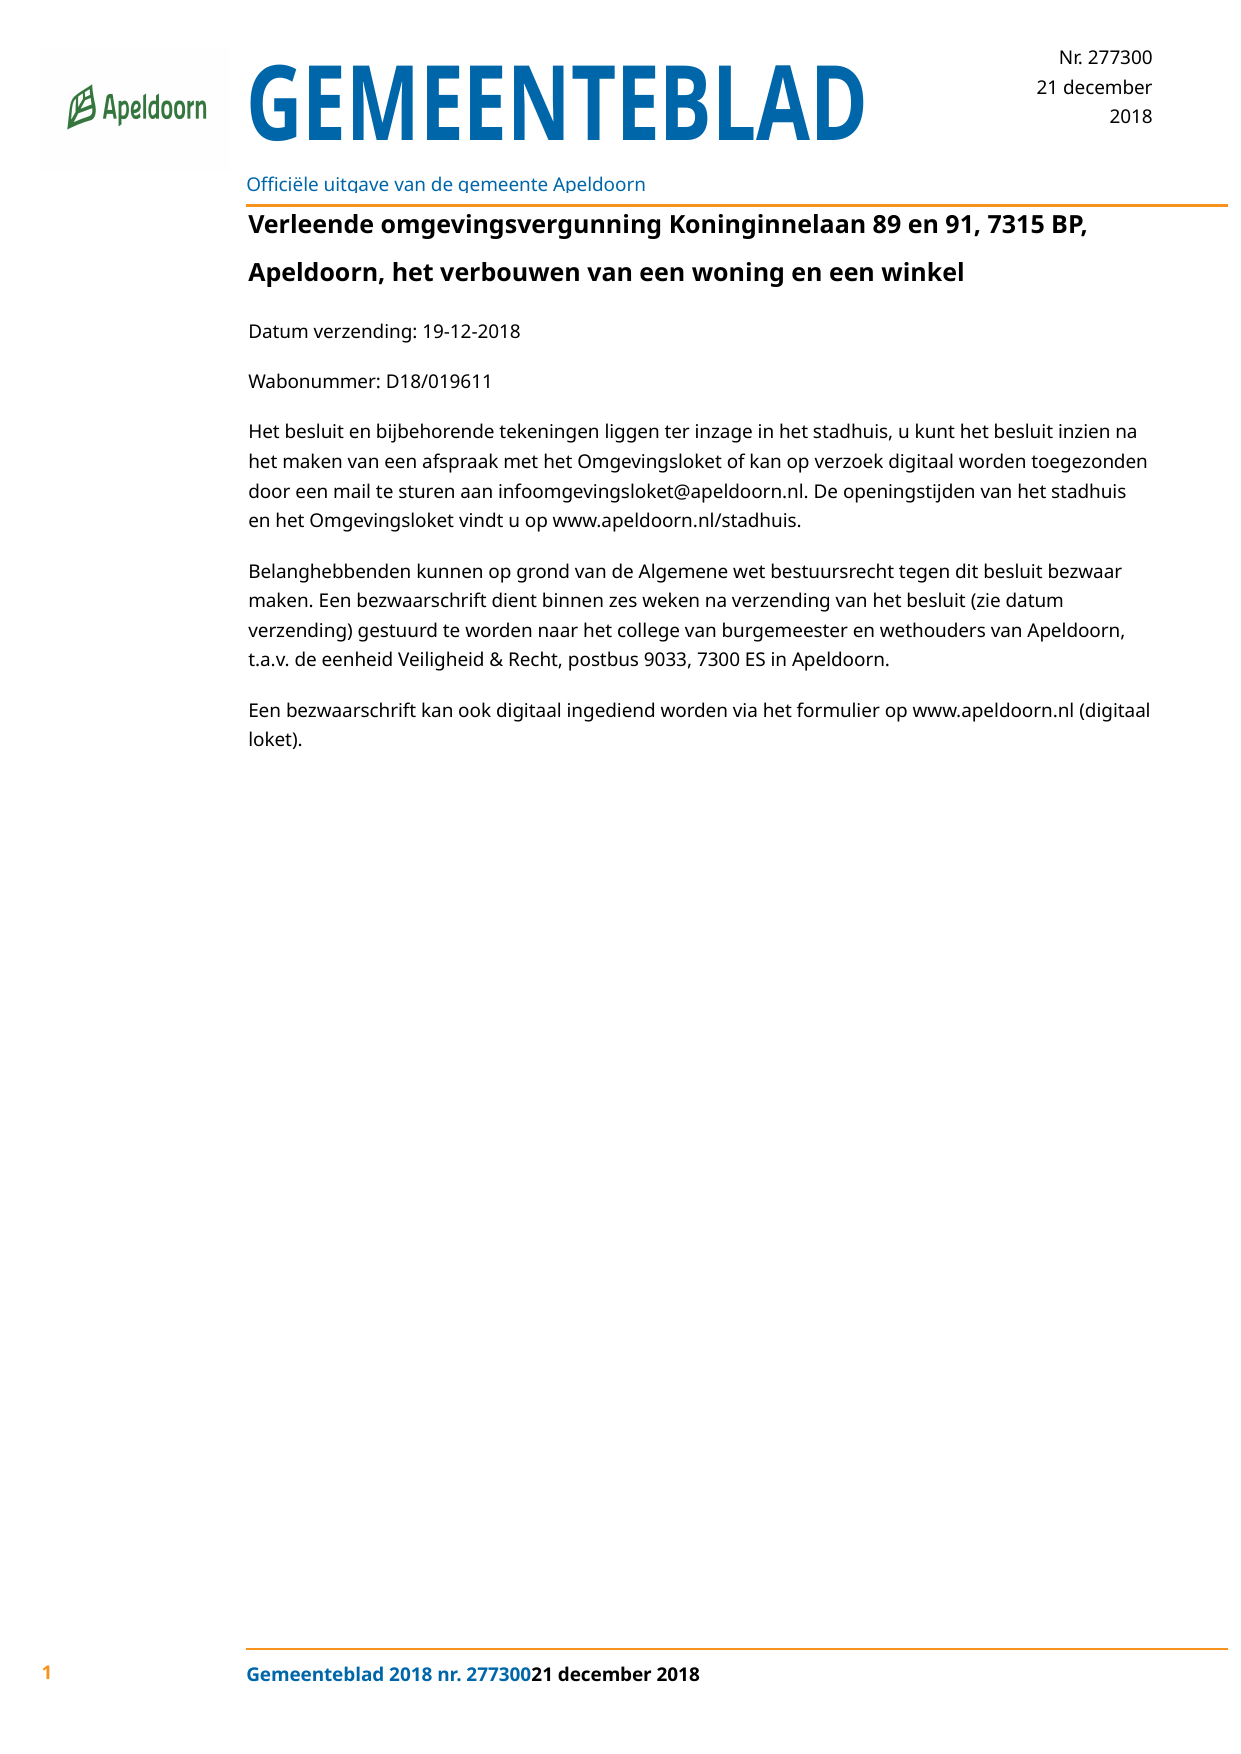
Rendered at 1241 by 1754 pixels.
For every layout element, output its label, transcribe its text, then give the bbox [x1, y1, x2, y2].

text Het besluit en bijbehorende tekeningen liggen ter inzage in het stadhuis, u kunt het besluit inzien na het maken van een afspraak met het Omgevingsloket of kan op verzoek digitaal worden toegezonden door een mail te sturen aan infoomgevingsloket@apeldoorn.nl. De openingstijden van het stadhuis en het Omgevingsloket vindt u op www.apeldoorn.nl/stadhuis. [248, 419, 1152, 533]
text Datum verzending: 19-12-2018 [248, 318, 1152, 344]
text Een bezwaarschrift kan ook digitaal ingediend worden via het formulier op www.apeldoorn.nl (digitaal loket). [248, 697, 1152, 752]
text Wabonummer: D18/019611 [248, 368, 1152, 394]
text Verleende omgevingsvergunning Koninginnelaan 89 en 91, 7315 BP, Apeldoorn, het verbouwen van een woning en een winkel [248, 207, 1152, 288]
text Belanghebbenden kunnen op grond van de Algemene wet bestuursrecht tegen dit besluit bezwaar maken. Een bezwaarschrift dient binnen zes weken na verzending van het besluit (zie datum verzending) gestuurd te worden naar het college van burgemeester en wethouders van Apeldoorn, t.a.v. de eenheid Veiligheid & Recht, postbus 9033, 7300 ES in Apeldoorn. [248, 558, 1152, 672]
picture [41, 47, 231, 172]
